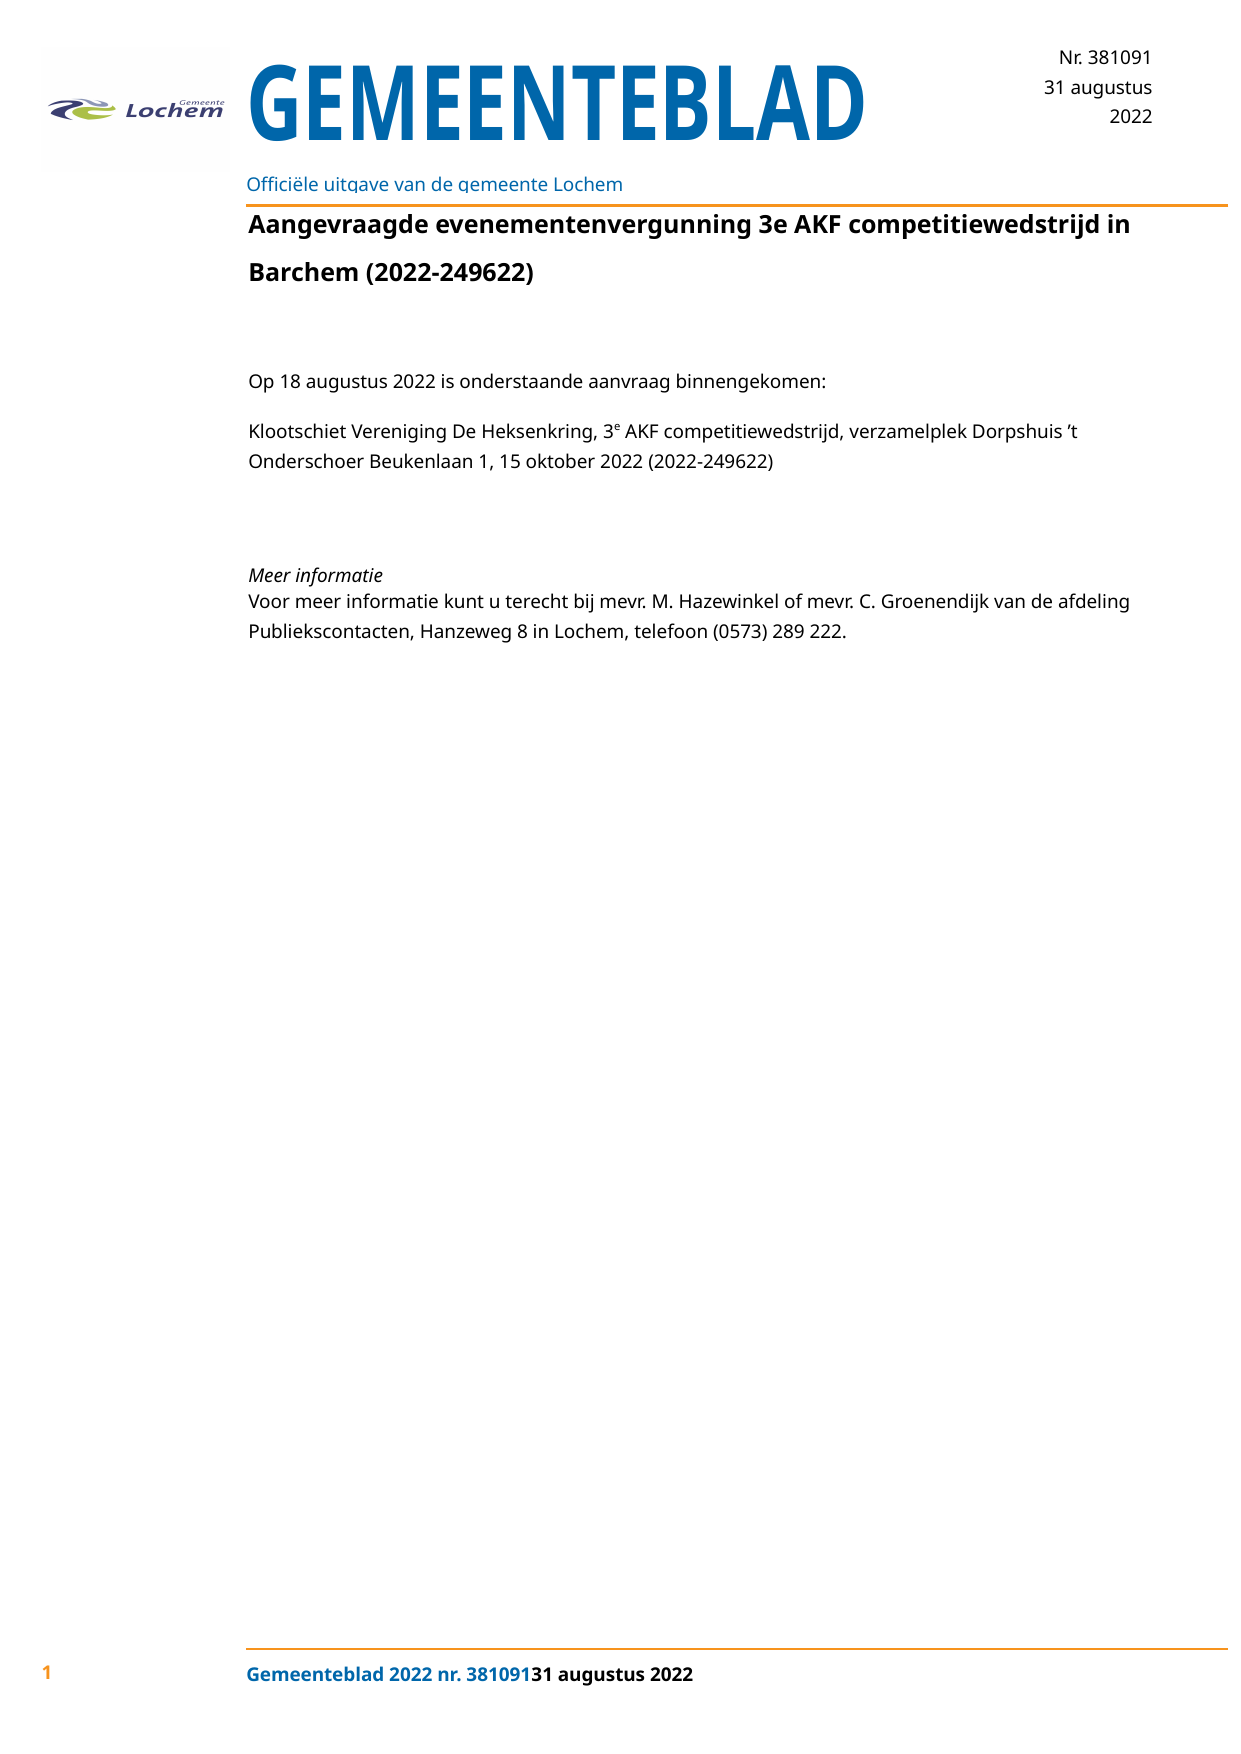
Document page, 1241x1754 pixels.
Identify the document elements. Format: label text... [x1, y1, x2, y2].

text Klootschiet Vereniging De Heksenkring, 3e AKF competitiewedstrijd, verzamelplek Dorpshuis ’t Onderschoer Beukenlaan 1, 15 oktober 2022 (2022-249622) [248, 419, 1152, 474]
text Op 18 augustus 2022 is onderstaande aanvraag binnengekomen: [248, 368, 1152, 394]
text Meer informatie [248, 563, 1152, 588]
picture [41, 47, 231, 172]
text Aangevraagde evenementenvergunning 3e AKF competitiewedstrijd in Barchem (2022-249622) [248, 207, 1152, 288]
text Voor meer informatie kunt u terecht bij mevr. M. Hazewinkel of mevr. C. Groenendijk van de afdeling Publiekscontacten, Hanzeweg 8 in Lochem, telefoon (0573) 289 222. [248, 588, 1152, 644]
